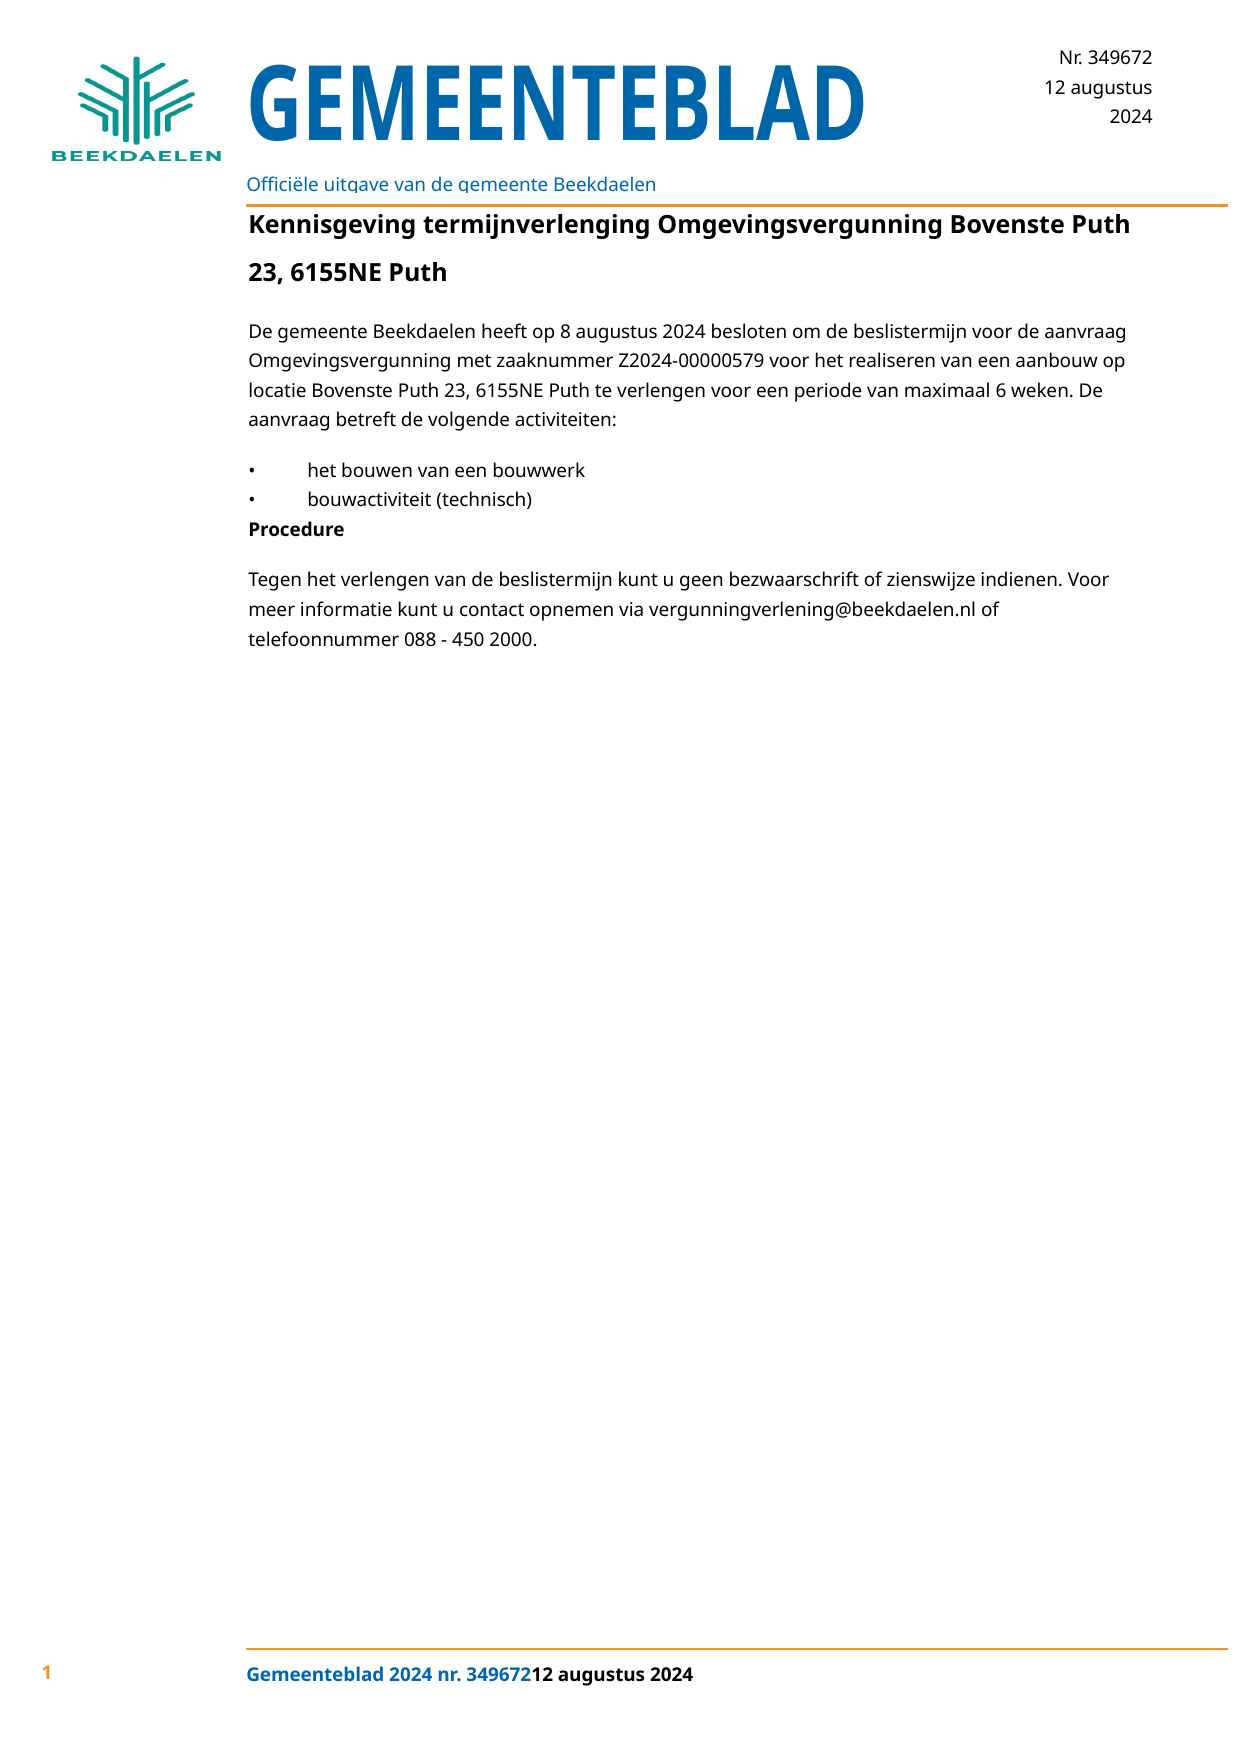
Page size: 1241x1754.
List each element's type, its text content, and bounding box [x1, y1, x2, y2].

text Procedure [248, 516, 1152, 542]
list bouwactiviteit (technisch) [248, 487, 1152, 512]
text De gemeente Beekdaelen heeft op 8 augustus 2024 besloten om de beslistermijn voor de aanvraag Omgevingsvergunning met zaaknummer Z2024-00000579 voor het realiseren van een aanbouw op locatie Bovenste Puth 23, 6155NE Puth te verlengen voor een periode van maximaal 6 weken. De aanvraag betreft de volgende activiteiten: [248, 318, 1152, 432]
text Tegen het verlengen van de beslistermijn kunt u geen bezwaarschrift of zienswijze indienen. Voor meer informatie kunt u contact opnemen via vergunningverlening@beekdaelen.nl of telefoonnummer 088 - 450 2000. [248, 567, 1152, 652]
list het bouwen van een bouwwerk [248, 457, 1152, 483]
text Kennisgeving termijnverlenging Omgevingsvergunning Bovenste Puth 23, 6155NE Puth [248, 207, 1152, 288]
picture [41, 47, 231, 172]
